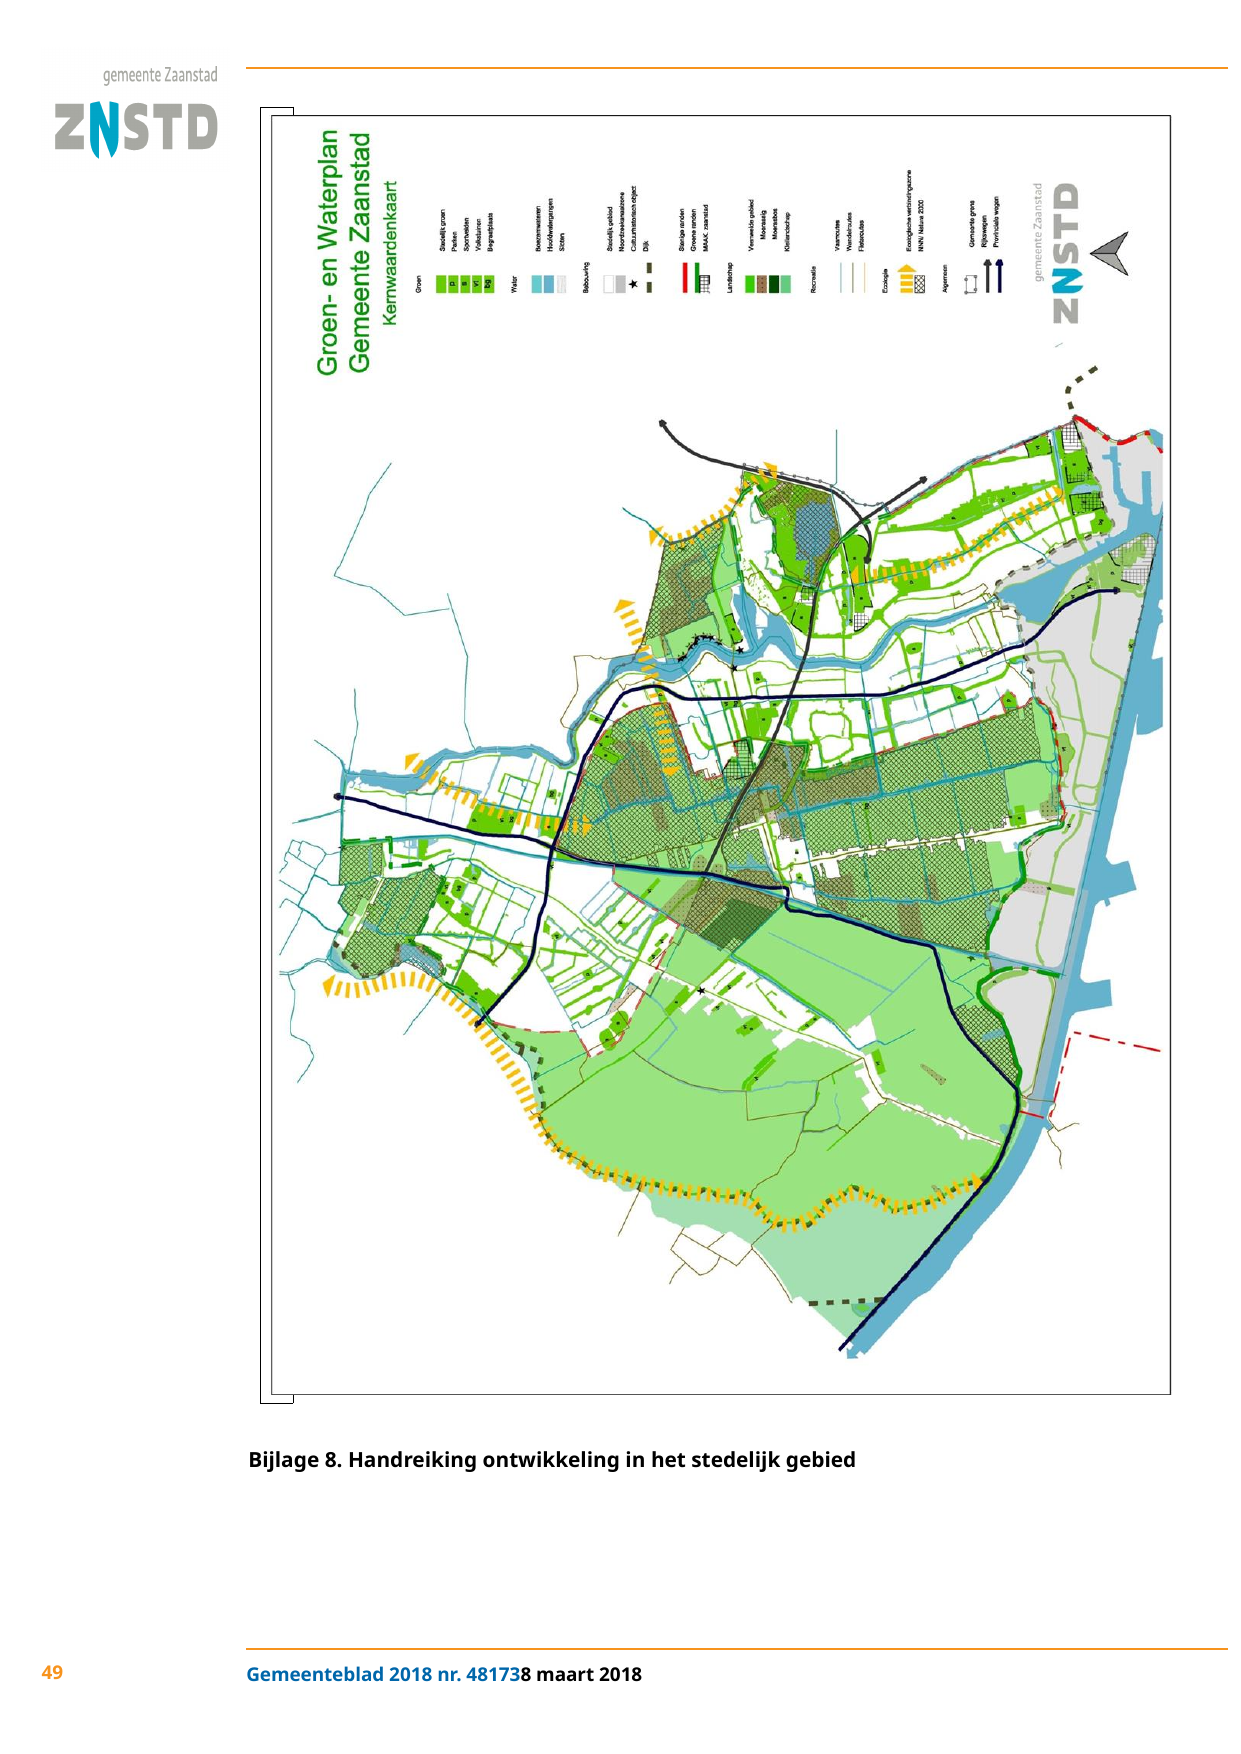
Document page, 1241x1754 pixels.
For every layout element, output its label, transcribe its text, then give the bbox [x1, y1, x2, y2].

picture [41, 47, 231, 172]
text Bijlage 8. Handreiking ontwikkeling in het stedelijk gebied [248, 1445, 1152, 1474]
picture [268, 115, 1173, 1395]
